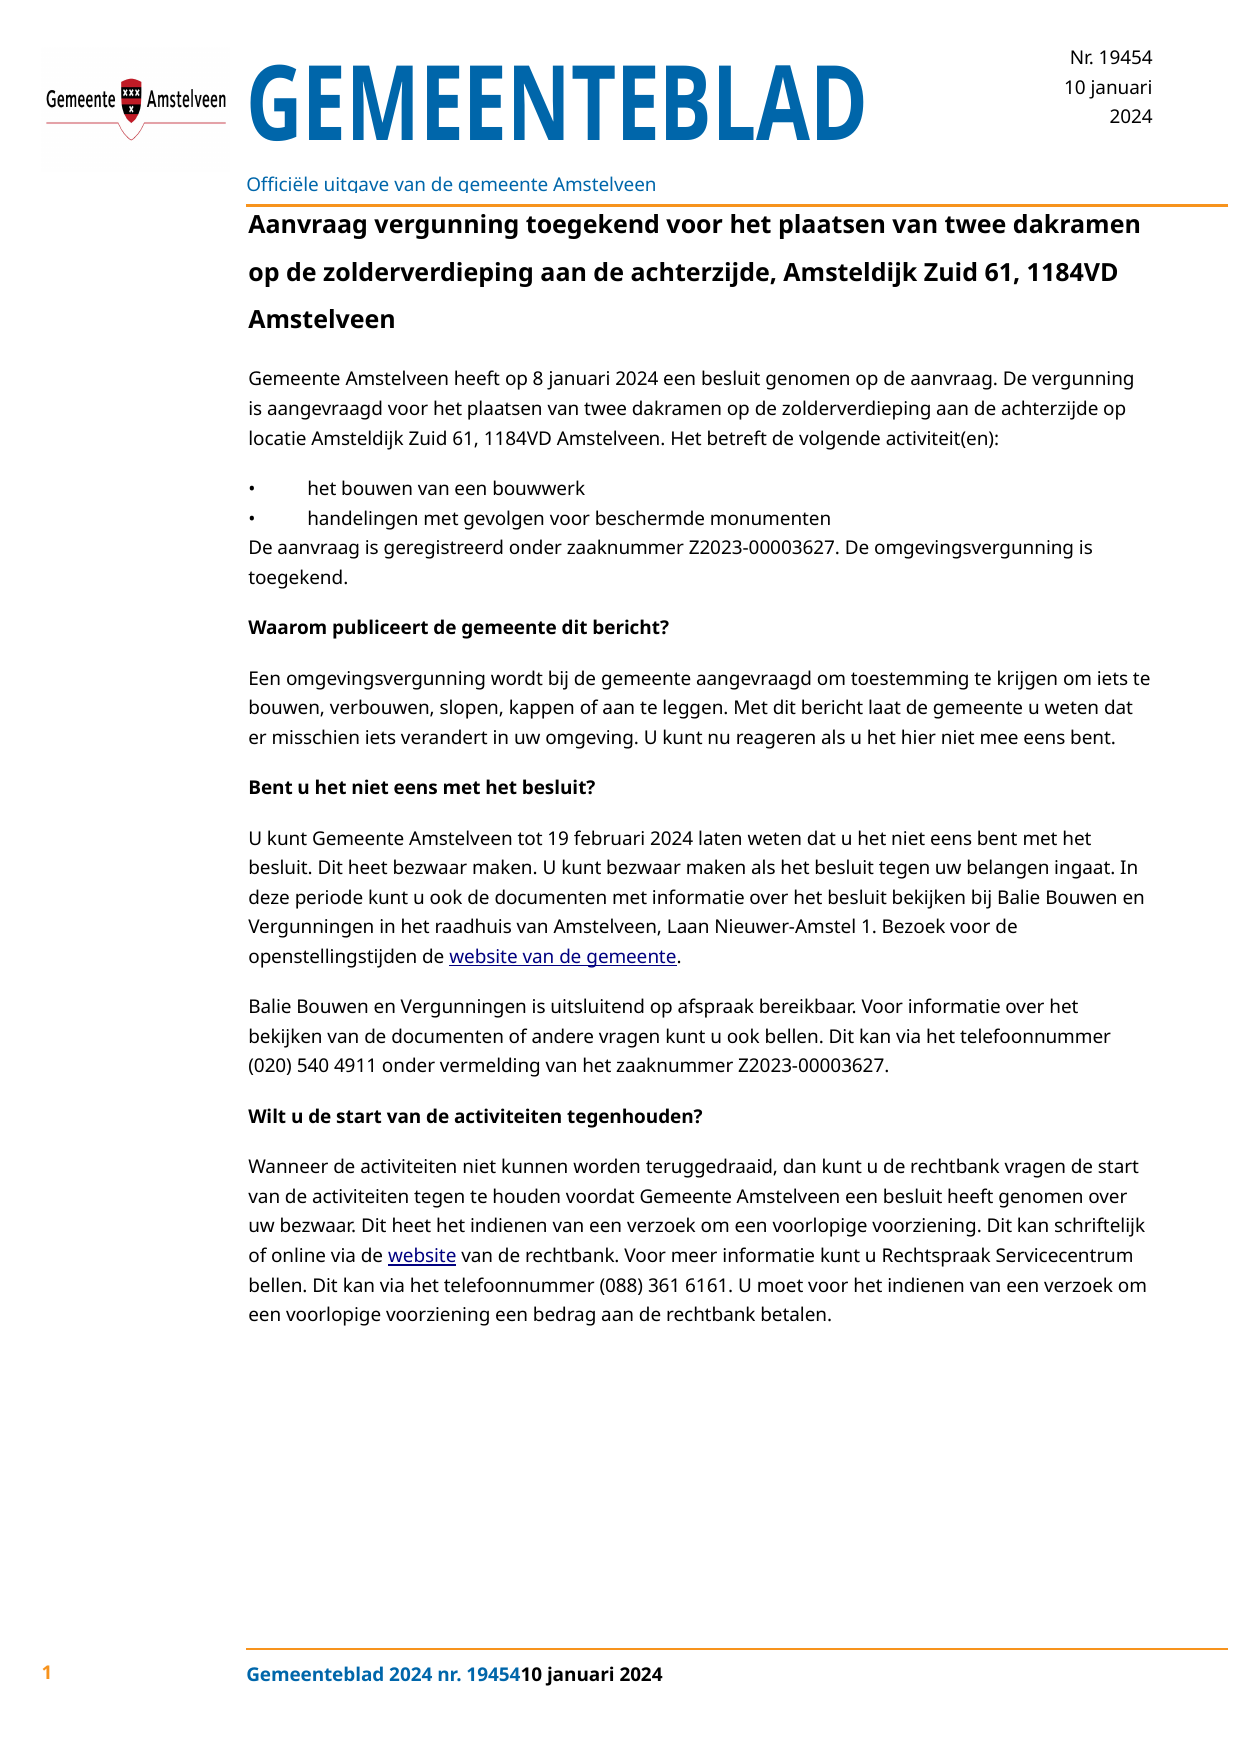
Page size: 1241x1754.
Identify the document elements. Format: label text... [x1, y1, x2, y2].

text Wilt u de start van de activiteiten tegenhouden? [248, 1103, 1152, 1129]
list het bouwen van een bouwwerk [248, 475, 1152, 501]
text Gemeente Amstelveen heeft op 8 januari 2024 een besluit genomen op de aanvraag. De vergunning is aangevraagd voor het plaatsen van twee dakramen op de zolderverdieping aan de achterzijde op locatie Amsteldijk Zuid 61, 1184VD Amstelveen. Het betreft de volgende activiteit(en): [248, 366, 1152, 450]
text Waarom publiceert de gemeente dit bericht? [248, 614, 1152, 640]
text De aanvraag is geregistreerd onder zaaknummer Z2023-00003627. De omgevingsvergunning is toegekend. [248, 534, 1152, 589]
text Aanvraag vergunning toegekend voor het plaatsen van twee dakramen op de zolderverdieping aan de achterzijde, Amsteldijk Zuid 61, 1184VD Amstelveen [248, 207, 1152, 336]
text Wanneer de activiteiten niet kunnen worden teruggedraaid, dan kunt u de rechtbank vragen de start van de activiteiten tegen te houden voordat Gemeente Amstelveen een besluit heeft genomen over uw bezwaar. Dit heet het indienen van een verzoek om een voorlopige voorziening. Dit kan schriftelijk of online via de website van de rechtbank. Voor meer informatie kunt u Rechtspraak Servicecentrum bellen. Dit kan via het telefoonnummer (088) 361 6161. U moet voor het indienen van een verzoek om een voorlopige voorziening een bedrag aan de rechtbank betalen. [248, 1153, 1152, 1327]
text Balie Bouwen en Vergunningen is uitsluitend op afspraak bereikbaar. Voor informatie over het bekijken van de documenten of andere vragen kunt u ook bellen. Dit kan via het telefoonnummer (020) 540 4911 onder vermelding van het zaaknummer Z2023-00003627. [248, 993, 1152, 1078]
list handelingen met gevolgen voor beschermde monumenten [248, 505, 1152, 530]
picture [41, 47, 231, 172]
text Een omgevingsvergunning wordt bij de gemeente aangevraagd om toestemming te krijgen om iets te bouwen, verbouwen, slopen, kappen of aan te leggen. Met dit bericht laat de gemeente u weten dat er misschien iets verandert in uw omgeving. U kunt nu reageren als u het hier niet mee eens bent. [248, 665, 1152, 749]
text Bent u het niet eens met het besluit? [248, 774, 1152, 800]
text U kunt Gemeente Amstelveen tot 19 februari 2024 laten weten dat u het niet eens bent met het besluit. Dit heet bezwaar maken. U kunt bezwaar maken als het besluit tegen uw belangen ingaat. In deze periode kunt u ook de documenten met informatie over het besluit bekijken bij Balie Bouwen en Vergunningen in het raadhuis van Amstelveen, Laan Nieuwer-Amstel 1. Bezoek voor de openstellingstijden de website van de gemeente. [248, 825, 1152, 969]
